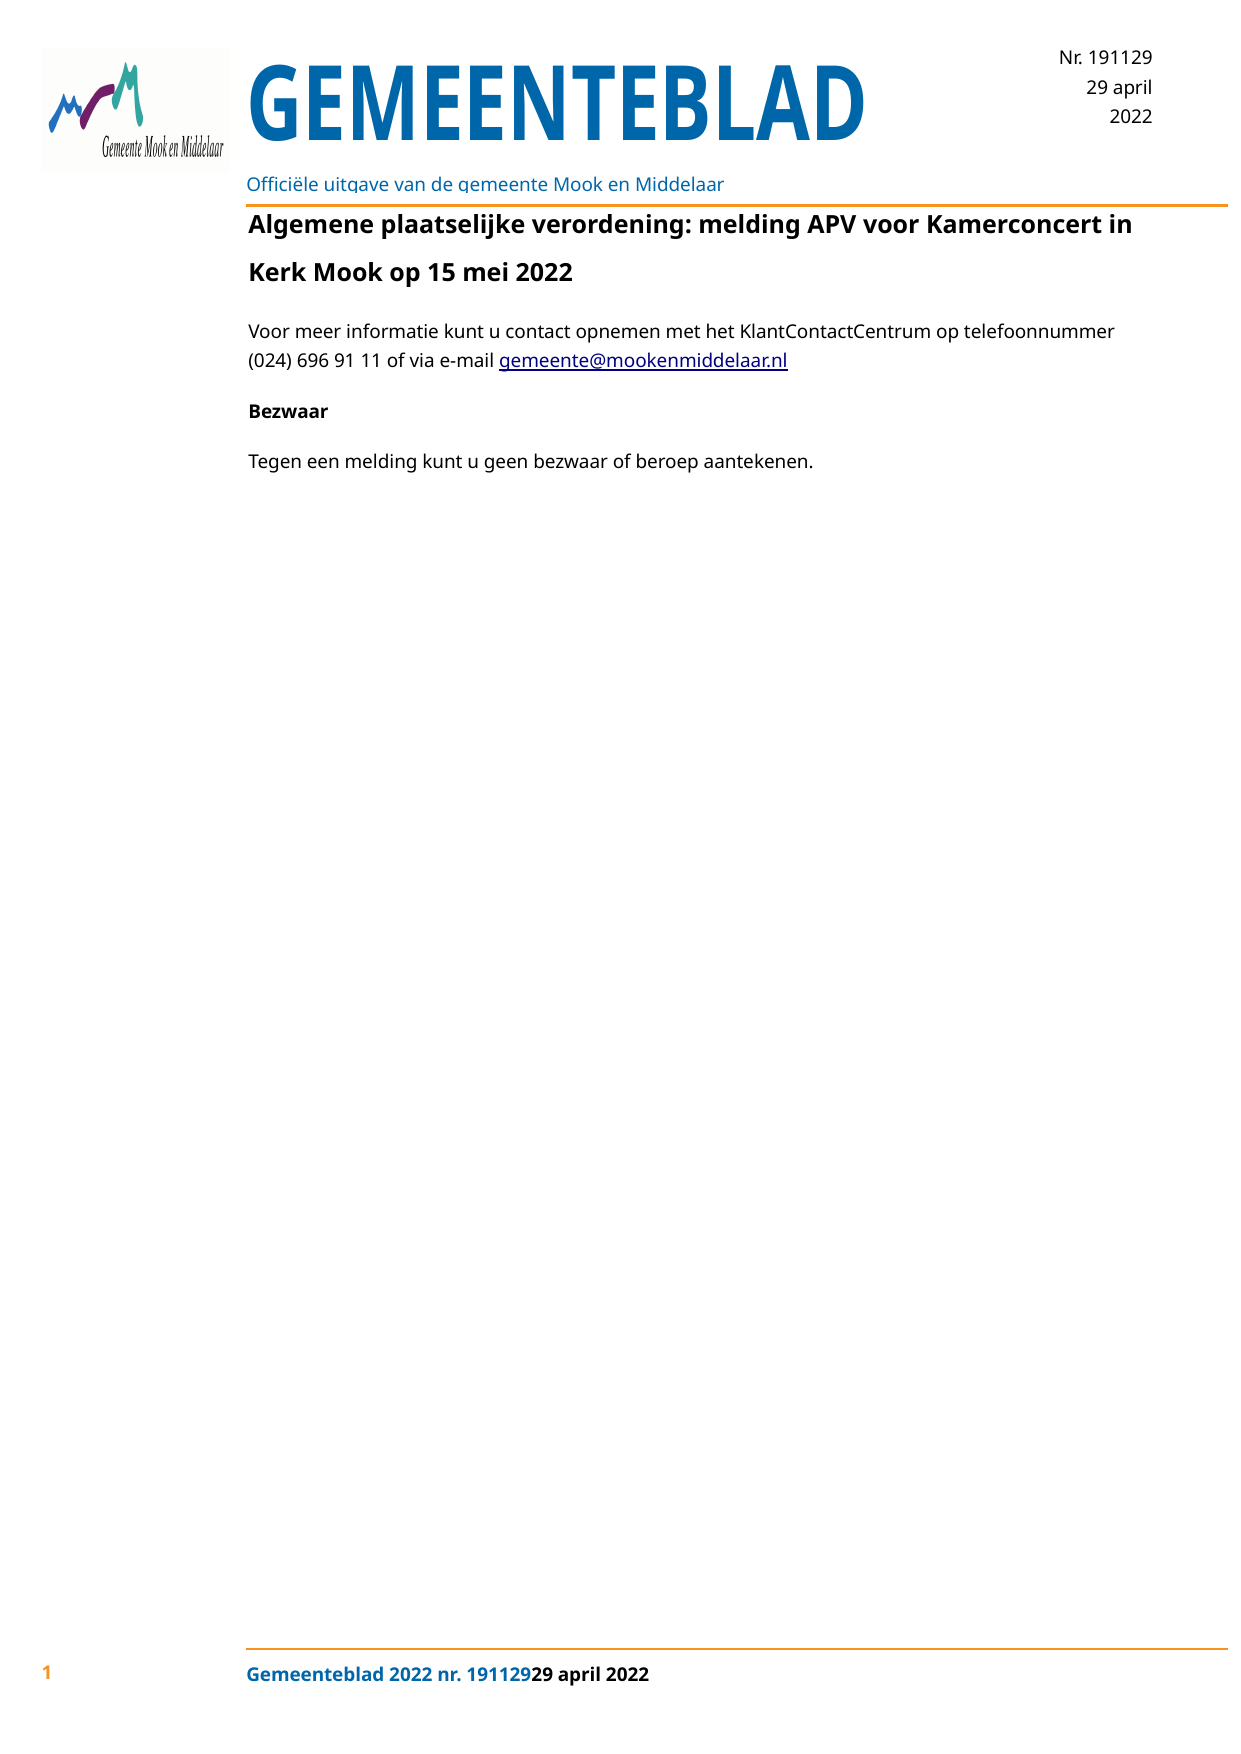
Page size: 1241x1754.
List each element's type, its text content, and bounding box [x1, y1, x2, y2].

text Voor meer informatie kunt u contact opnemen met het KlantContactCentrum op telefoonnummer (024) 696 91 11 of via e-mail gemeente@mookenmiddelaar.nl [248, 318, 1152, 373]
text Tegen een melding kunt u geen bezwaar of beroep aantekenen. [248, 448, 1152, 474]
picture [41, 47, 231, 172]
text Bezwaar [248, 398, 1152, 424]
text Algemene plaatselijke verordening: melding APV voor Kamerconcert in Kerk Mook op 15 mei 2022 [248, 207, 1152, 288]
